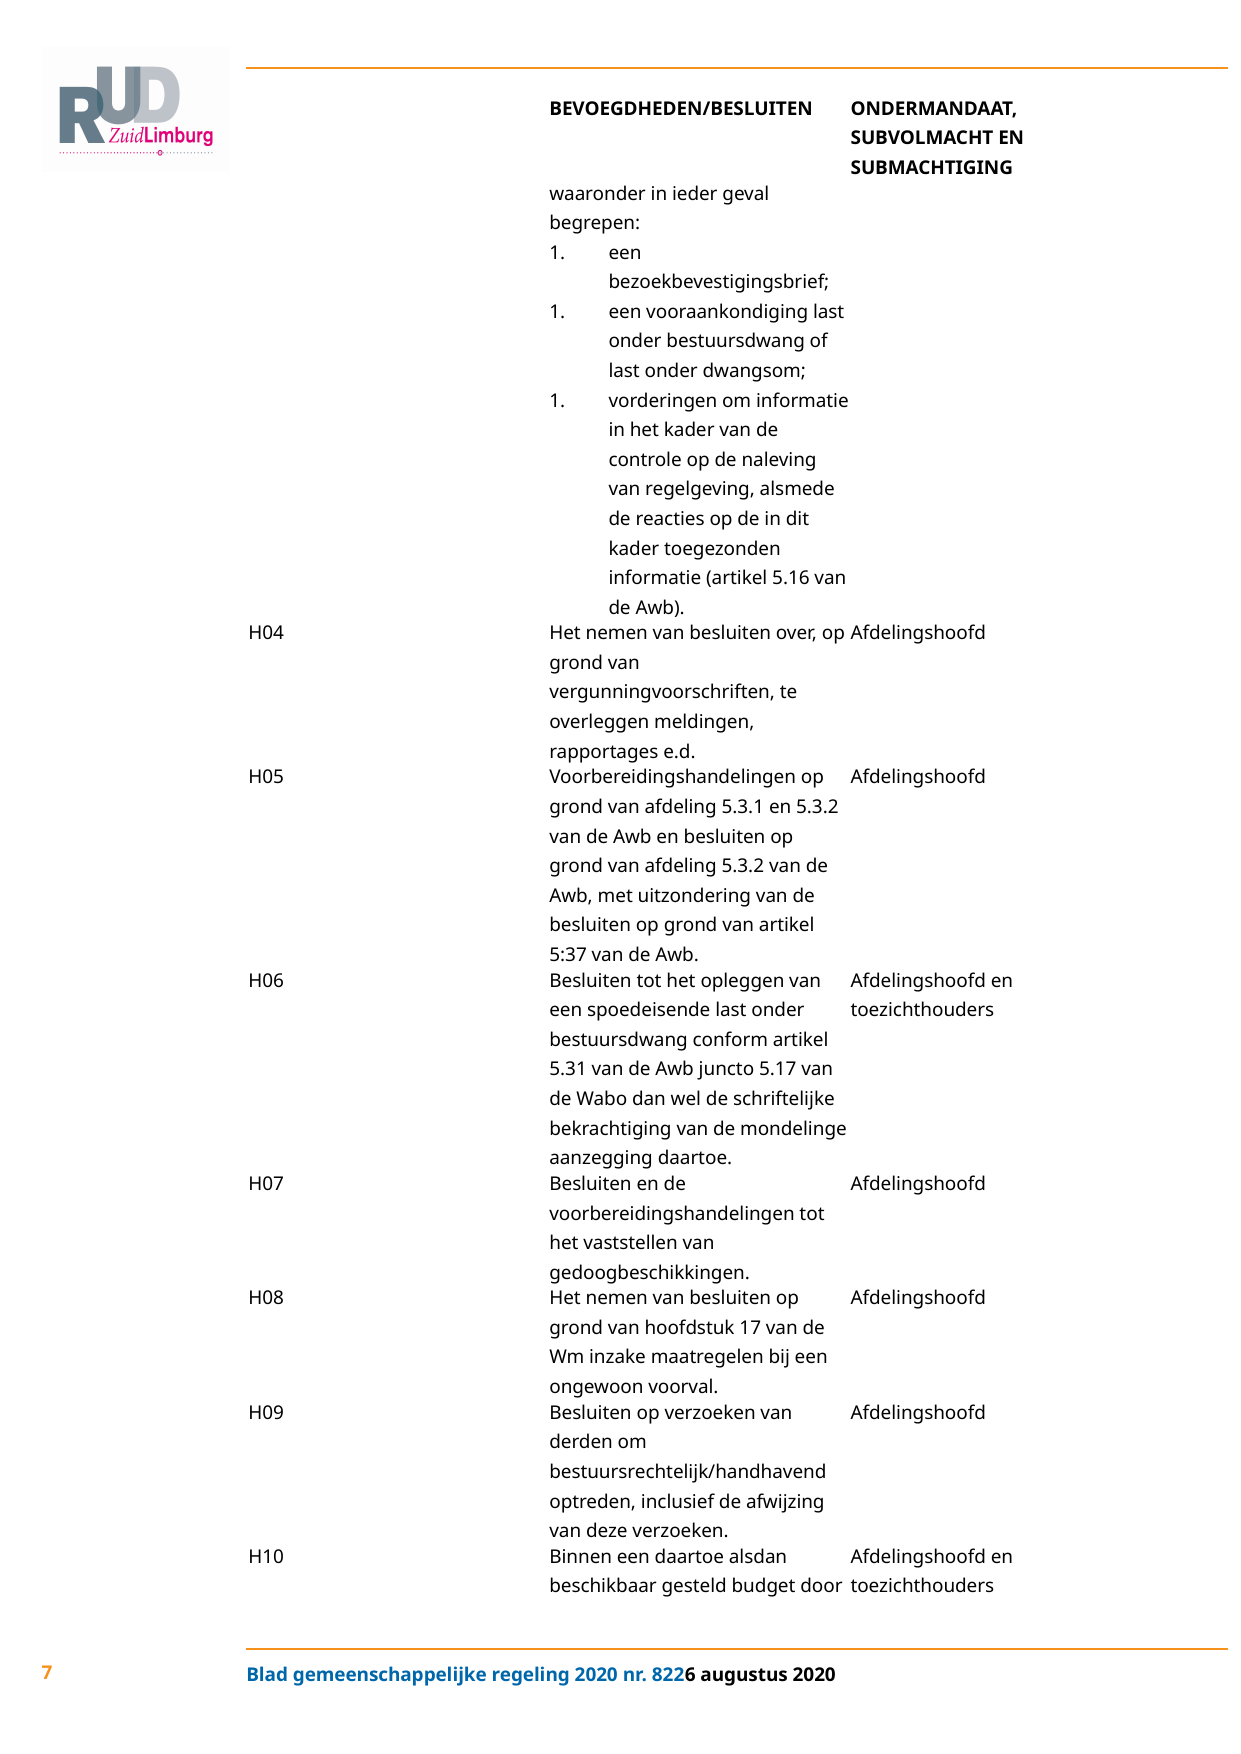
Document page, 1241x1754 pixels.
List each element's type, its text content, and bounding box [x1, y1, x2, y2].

table_cell Besluiten tot het opleggen van een spoedeisende last onder bestuursdwang conform artikel 5.31 van de Awb juncto 5.17 van de Wabo dan wel de schriftelijke bekrachtiging van de mondelinge aanzegging daartoe. [549, 967, 850, 1170]
table_header ONDERMANDAAT, SUBVOLMACHT EN SUBMACHTIGING [850, 95, 1152, 180]
table_cell H04 [248, 620, 549, 764]
table_cell Afdelingshoofd [850, 620, 1152, 764]
table_header BEVOEGDHEDEN/BESLUITEN [549, 95, 850, 180]
table_cell H08 [248, 1285, 549, 1399]
table_cell Binnen een daartoe alsdan beschikbaar gesteld budget door [549, 1543, 850, 1598]
table_cell H07 [248, 1170, 549, 1284]
table_cell waaronder in ieder geval begrepen: een bezoekbevestigingsbrief; een vooraankondiging last onder bestuursdwang of last onder dwangsom; vorderingen om informatie in het kader van de controle op de naleving van regelgeving, alsmede de reacties op de in dit kader toegezonden informatie (artikel 5.16 van de Awb). [549, 180, 850, 619]
table_cell [850, 180, 1152, 619]
table_header [248, 95, 549, 180]
table_cell Het nemen van besluiten over, op grond van vergunningvoorschriften, te overleggen meldingen, rapportages e.d. [549, 620, 850, 764]
table_cell H06 [248, 967, 549, 1170]
table_cell H09 [248, 1399, 549, 1543]
table_cell Besluiten en de voorbereidingshandelingen tot het vaststellen van gedoogbeschikkingen. [549, 1170, 850, 1284]
table_cell Afdelingshoofd [850, 1399, 1152, 1543]
table_cell Afdelingshoofd [850, 1170, 1152, 1284]
table_cell Het nemen van besluiten op grond van hoofdstuk 17 van de Wm inzake maatregelen bij een ongewoon voorval. [549, 1285, 850, 1399]
table_cell Afdelingshoofd [850, 1285, 1152, 1399]
table_cell [248, 180, 549, 619]
table_cell Voorbereidingshandelingen op grond van afdeling 5.3.1 en 5.3.2 van de Awb en besluiten op grond van afdeling 5.3.2 van de Awb, met uitzondering van de besluiten op grond van artikel 5:37 van de Awb. [549, 764, 850, 967]
table_cell Afdelingshoofd en toezichthouders [850, 967, 1152, 1170]
table_cell Afdelingshoofd en toezichthouders [850, 1543, 1152, 1598]
table_cell H10 [248, 1543, 549, 1598]
table_cell Afdelingshoofd [850, 764, 1152, 967]
picture [41, 47, 231, 172]
table_cell H05 [248, 764, 549, 967]
table_cell Besluiten op verzoeken van derden om bestuursrechtelijk/handhavend optreden, inclusief de afwijzing van deze verzoeken. [549, 1399, 850, 1543]
